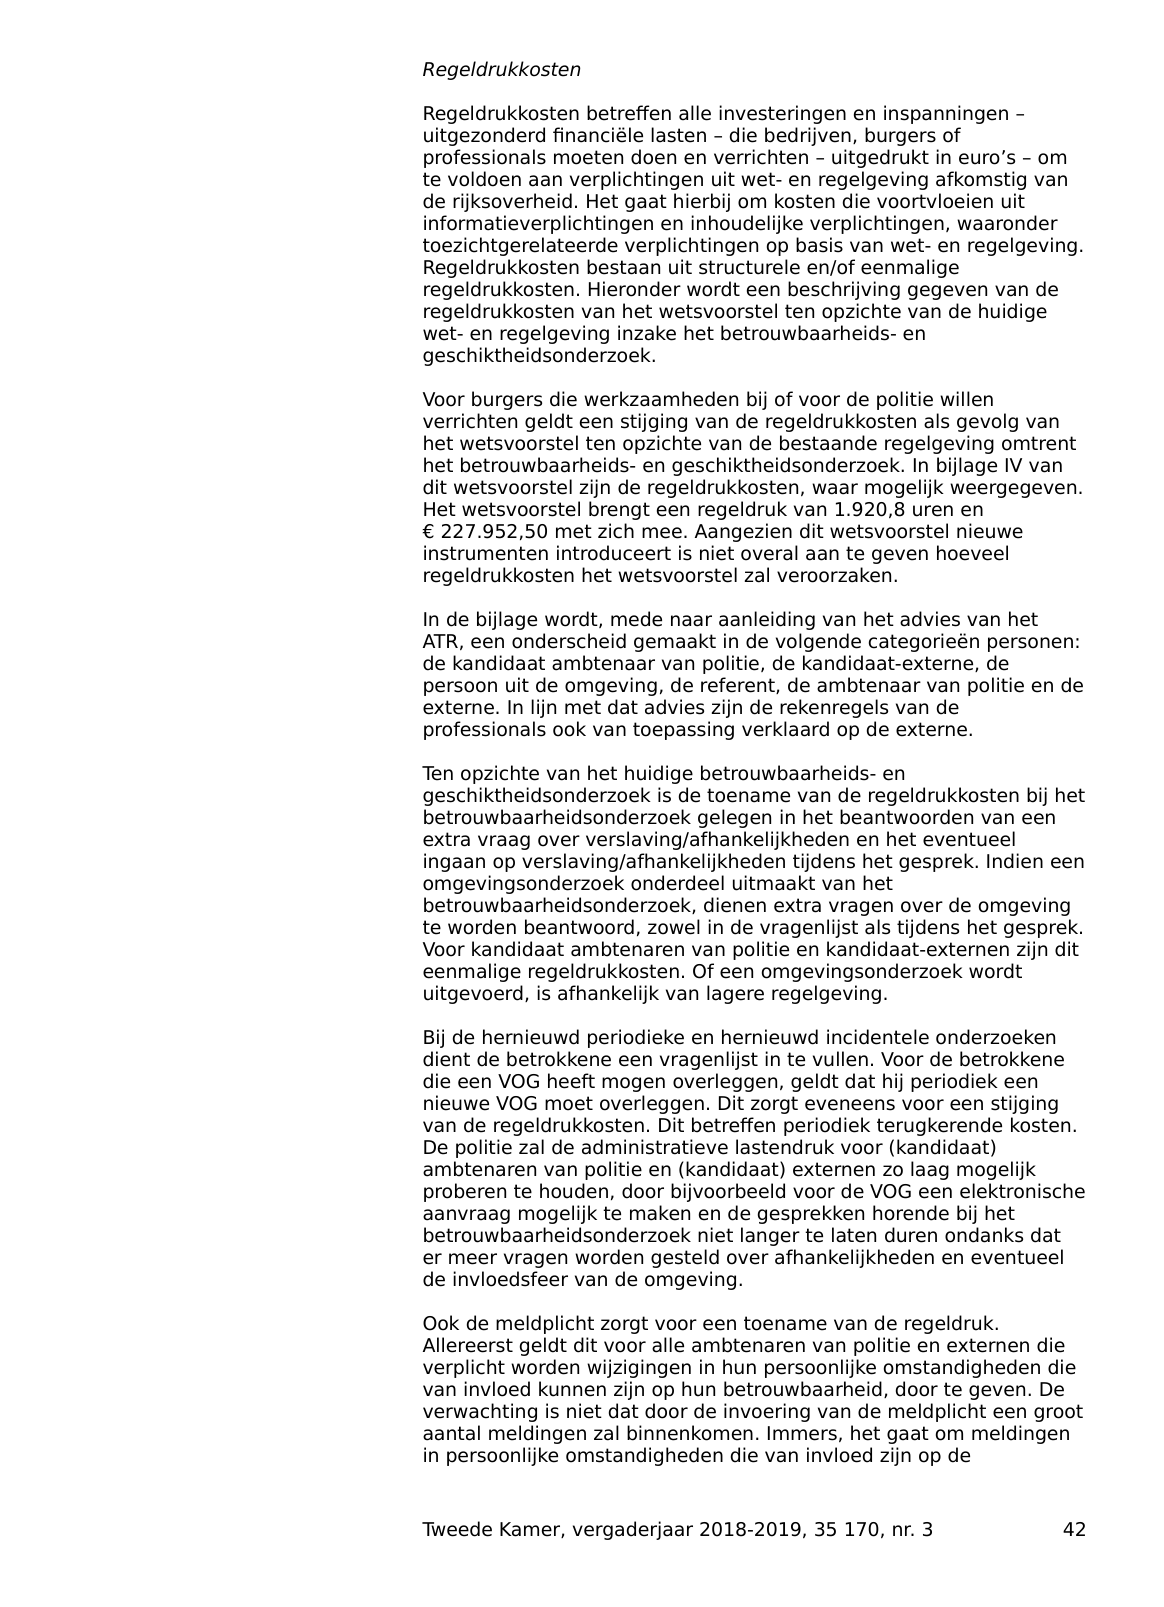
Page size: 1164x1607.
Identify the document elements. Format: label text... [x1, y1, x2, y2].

text De politie zal de administratieve lastendruk voor (kandidaat) ambtenaren van politie en (kandidaat) externen zo laag mogelijk proberen te houden, door bijvoorbeeld voor de VOG een elektronische aanvraag mogelijk te maken en de gesprekken horende bij het betrouwbaarheidsonderzoek niet langer te laten duren ondanks dat er meer vragen worden gesteld over afhankelijkheden en eventueel de invloedsfeer van de omgeving. [422, 1137, 1087, 1291]
text In de bijlage wordt, mede naar aanleiding van het advies van het ATR, een onderscheid gemaakt in de volgende categorieën personen: de kandidaat ambtenaar van politie, de kandidaat-externe, de persoon uit de omgeving, de referent, de ambtenaar van politie en de externe. In lijn met dat advies zijn de rekenregels van de professionals ook van toepassing verklaard op de externe. [422, 609, 1087, 741]
text Voor burgers die werkzaamheden bij of voor de politie willen verrichten geldt een stijging van de regeldrukkosten als gevolg van het wetsvoorstel ten opzichte van de bestaande regelgeving omtrent het betrouwbaarheids- en geschiktheidsonderzoek. In bijlage IV van dit wetsvoorstel zijn de regeldrukkosten, waar mogelijk weergegeven. Het wetsvoorstel brengt een regeldruk van 1.920,8 uren en € 227.952,50 met zich mee. Aangezien dit wetsvoorstel nieuwe instrumenten introduceert is niet overal aan te geven hoeveel regeldrukkosten het wetsvoorstel zal veroorzaken. [422, 389, 1087, 587]
text Regeldrukkosten betreffen alle investeringen en inspanningen – uitgezonderd financiële lasten – die bedrijven, burgers of professionals moeten doen en verrichten – uitgedrukt in euro’s – om te voldoen aan verplichtingen uit wet- en regelgeving afkomstig van de rijksoverheid. Het gaat hierbij om kosten die voortvloeien uit informatieverplichtingen en inhoudelijke verplichtingen, waaronder toezichtgerelateerde verplichtingen op basis van wet- en regelgeving. Regeldrukkosten bestaan uit structurele en/of eenmalige regeldrukkosten. Hieronder wordt een beschrijving gegeven van de regeldrukkosten van het wetsvoorstel ten opzichte van de huidige wet- en regelgeving inzake het betrouwbaarheids- en geschiktheidsonderzoek. [422, 103, 1087, 367]
text Ook de meldplicht zorgt voor een toename van de regeldruk. Allereerst geldt dit voor alle ambtenaren van politie en externen die verplicht worden wijzigingen in hun persoonlijke omstandigheden die van invloed kunnen zijn op hun betrouwbaarheid, door te geven. De verwachting is niet dat door de invoering van de meldplicht een groot aantal meldingen zal binnenkomen. Immers, het gaat om meldingen in persoonlijke omstandigheden die van invloed zijn op de [422, 1313, 1087, 1467]
subtitle Regeldrukkosten [422, 59, 1087, 81]
text Bij de hernieuwd periodieke en hernieuwd incidentele onderzoeken dient de betrokkene een vragenlijst in te vullen. Voor de betrokkene die een VOG heeft mogen overleggen, geldt dat hij periodiek een nieuwe VOG moet overleggen. Dit zorgt eveneens voor een stijging van de regeldrukkosten. Dit betreffen periodiek terugkerende kosten. [422, 1027, 1087, 1137]
text Ten opzichte van het huidige betrouwbaarheids- en geschiktheidsonderzoek is de toename van de regeldrukkosten bij het betrouwbaarheidsonderzoek gelegen in het beantwoorden van een extra vraag over verslaving/afhankelijkheden en het eventueel ingaan op verslaving/afhankelijkheden tijdens het gesprek. Indien een omgevingsonderzoek onderdeel uitmaakt van het betrouwbaarheidsonderzoek, dienen extra vragen over de omgeving te worden beantwoord, zowel in de vragenlijst als tijdens het gesprek. Voor kandidaat ambtenaren van politie en kandidaat-externen zijn dit eenmalige regeldrukkosten. Of een omgevingsonderzoek wordt uitgevoerd, is afhankelijk van lagere regelgeving. [422, 763, 1087, 1005]
